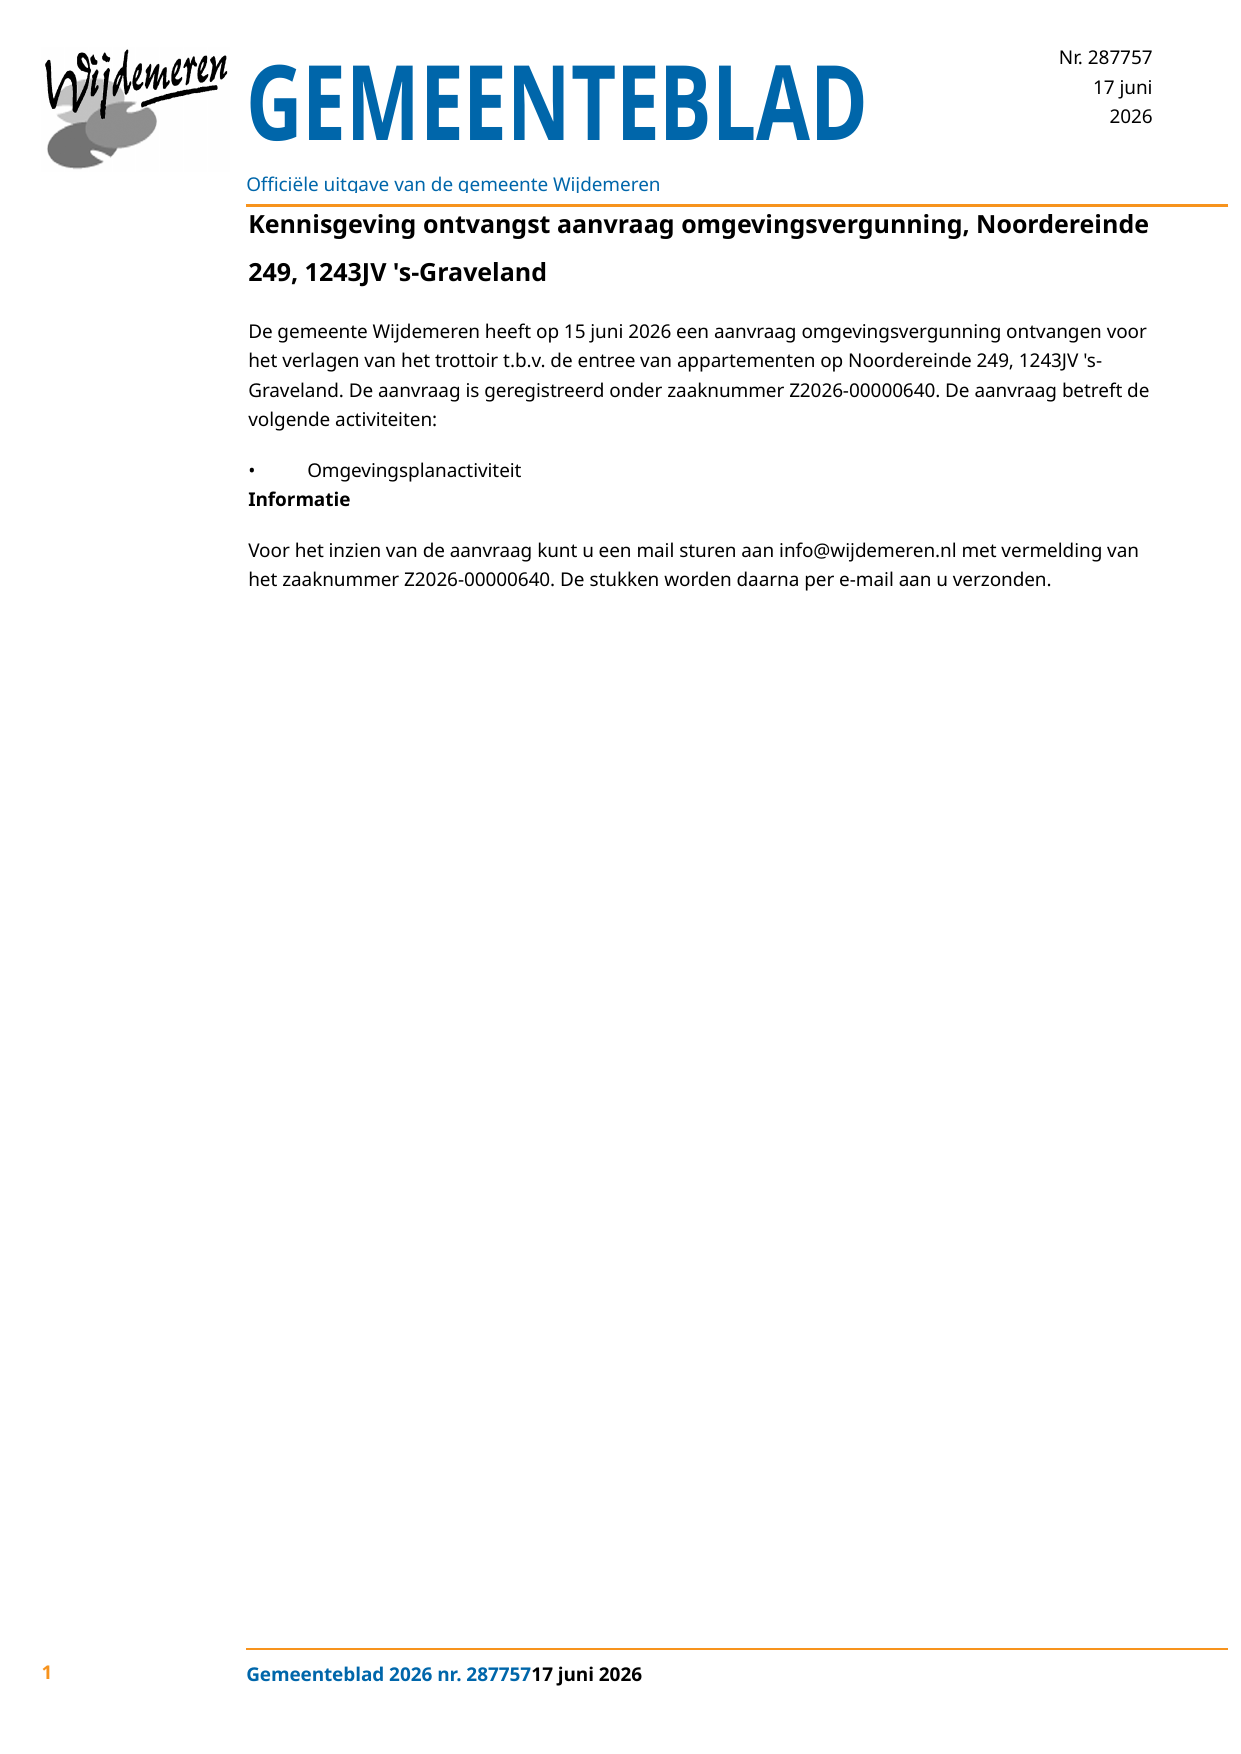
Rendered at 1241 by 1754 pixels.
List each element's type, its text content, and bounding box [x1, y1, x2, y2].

list Omgevingsplanactiviteit [248, 457, 1152, 483]
text Kennisgeving ontvangst aanvraag omgevingsvergunning, Noordereinde 249, 1243JV 's-Graveland [248, 207, 1152, 288]
text Informatie [248, 487, 1152, 512]
picture [41, 47, 231, 172]
text De gemeente Wijdemeren heeft op 15 juni 2026 een aanvraag omgevingsvergunning ontvangen voor het verlagen van het trottoir t.b.v. de entree van appartementen op Noordereinde 249, 1243JV 's-Graveland. De aanvraag is geregistreerd onder zaaknummer Z2026-00000640. De aanvraag betreft de volgende activiteiten: [248, 318, 1152, 432]
text Voor het inzien van de aanvraag kunt u een mail sturen aan info@wijdemeren.nl met vermelding van het zaaknummer Z2026-00000640. De stukken worden daarna per e-mail aan u verzonden. [248, 537, 1152, 592]
